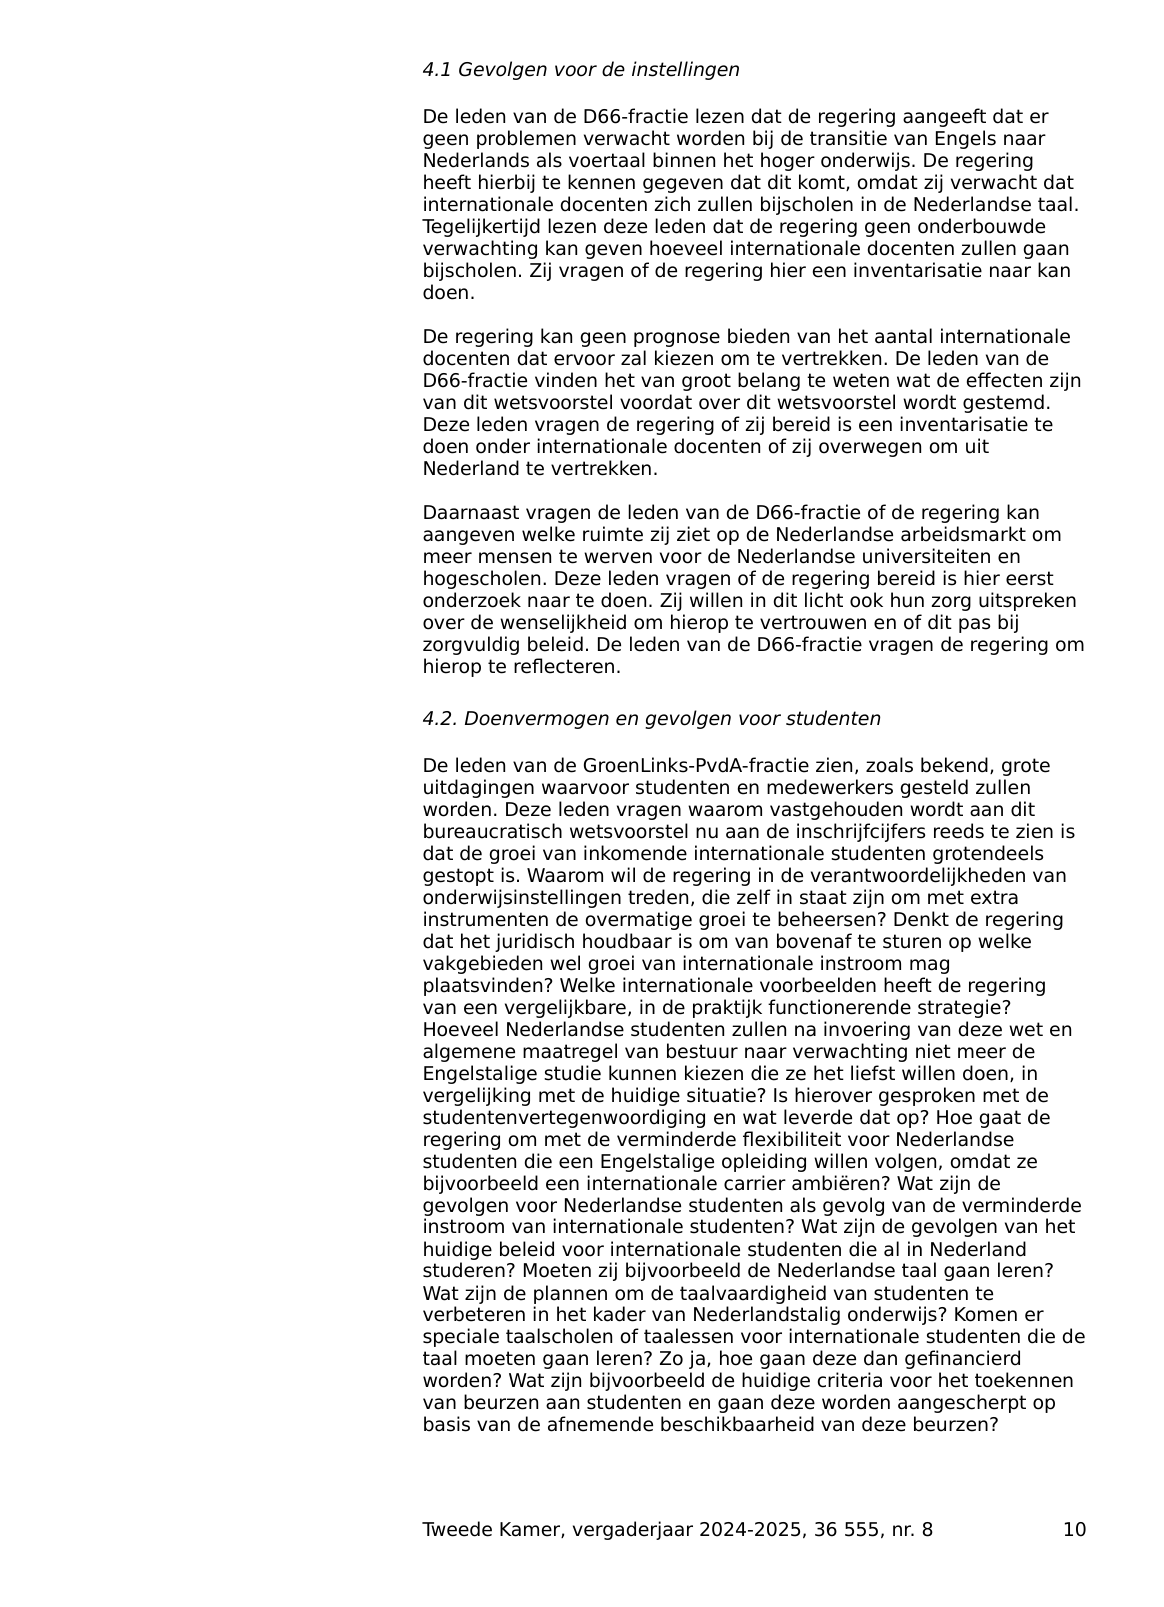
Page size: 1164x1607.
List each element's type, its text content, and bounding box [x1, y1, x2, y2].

text Daarnaast vragen de leden van de D66-fractie of de regering kan aangeven welke ruimte zij ziet op de Nederlandse arbeidsmarkt om meer mensen te werven voor de Nederlandse universiteiten en hogescholen. Deze leden vragen of de regering bereid is hier eerst onderzoek naar te doen. Zij willen in dit licht ook hun zorg uitspreken over de wenselijkheid om hierop te vertrouwen en of dit pas bij zorgvuldig beleid. De leden van de D66-fractie vragen de regering om hierop te reflecteren. [422, 502, 1087, 678]
subtitle 4.1 Gevolgen voor de instellingen [422, 59, 1087, 81]
subtitle 4.2. Doenvermogen en gevolgen voor studenten [422, 708, 1087, 730]
text De leden van de GroenLinks-PvdA-fractie zien, zoals bekend, grote uitdagingen waarvoor studenten en medewerkers gesteld zullen worden. Deze leden vragen waarom vastgehouden wordt aan dit bureaucratisch wetsvoorstel nu aan de inschrijfcijfers reeds te zien is dat de groei van inkomende internationale studenten grotendeels gestopt is. Waarom wil de regering in de verantwoordelijkheden van onderwijsinstellingen treden, die zelf in staat zijn om met extra instrumenten de overmatige groei te beheersen? Denkt de regering dat het juridisch houdbaar is om van bovenaf te sturen op welke vakgebieden wel groei van internationale instroom mag plaatsvinden? Welke internationale voorbeelden heeft de regering van een vergelijkbare, in de praktijk functionerende strategie? Hoeveel Nederlandse studenten zullen na invoering van deze wet en algemene maatregel van bestuur naar verwachting niet meer de Engelstalige studie kunnen kiezen die ze het liefst willen doen, in vergelijking met de huidige situatie? Is hierover gesproken met de studentenvertegenwoordiging en wat leverde dat op? Hoe gaat de regering om met de verminderde flexibiliteit voor Nederlandse studenten die een Engelstalige opleiding willen volgen, omdat ze bijvoorbeeld een internationale carrier ambiëren? Wat zijn de gevolgen voor Nederlandse studenten als gevolg van de verminderde instroom van internationale studenten? Wat zijn de gevolgen van het huidige beleid voor internationale studenten die al in Nederland studeren? Moeten zij bijvoorbeeld de Nederlandse taal gaan leren? Wat zijn de plannen om de taalvaardigheid van studenten te verbeteren in het kader van Nederlandstalig onderwijs? Komen er speciale taalscholen of taalessen voor internationale studenten die de taal moeten gaan leren? Zo ja, hoe gaan deze dan gefinancierd worden? Wat zijn bijvoorbeeld de huidige criteria voor het toekennen van beurzen aan studenten en gaan deze worden aangescherpt op basis van de afnemende beschikbaarheid van deze beurzen? [422, 755, 1087, 1436]
text De leden van de D66-fractie lezen dat de regering aangeeft dat er geen problemen verwacht worden bij de transitie van Engels naar Nederlands als voertaal binnen het hoger onderwijs. De regering heeft hierbij te kennen gegeven dat dit komt, omdat zij verwacht dat internationale docenten zich zullen bijscholen in de Nederlandse taal. Tegelijkertijd lezen deze leden dat de regering geen onderbouwde verwachting kan geven hoeveel internationale docenten zullen gaan bijscholen. Zij vragen of de regering hier een inventarisatie naar kan doen. [422, 106, 1087, 304]
text De regering kan geen prognose bieden van het aantal internationale docenten dat ervoor zal kiezen om te vertrekken. De leden van de D66-fractie vinden het van groot belang te weten wat de effecten zijn van dit wetsvoorstel voordat over dit wetsvoorstel wordt gestemd. Deze leden vragen de regering of zij bereid is een inventarisatie te doen onder internationale docenten of zij overwegen om uit Nederland te vertrekken. [422, 326, 1087, 480]
